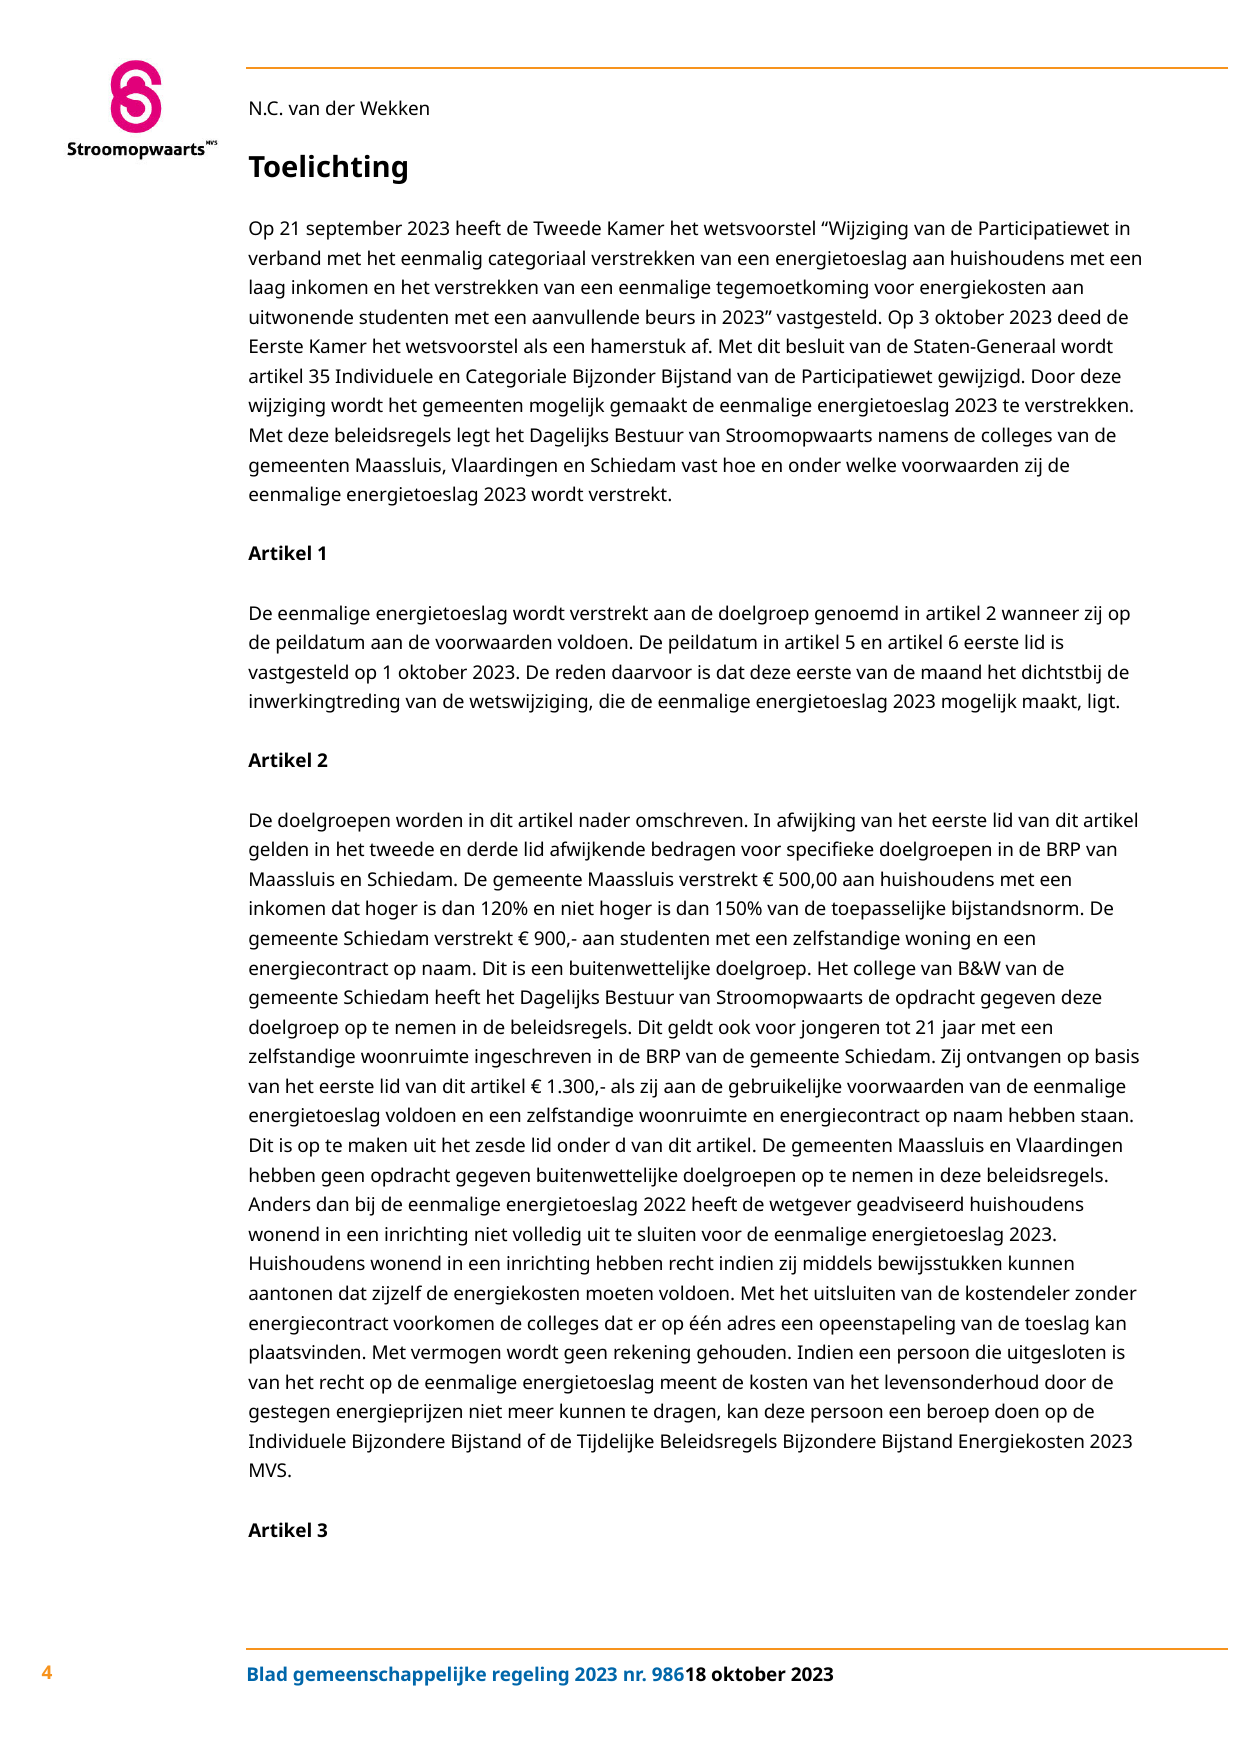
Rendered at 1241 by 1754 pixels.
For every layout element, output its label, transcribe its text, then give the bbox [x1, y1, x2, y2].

text Toelichting [248, 146, 1152, 186]
text Op 21 september 2023 heeft de Tweede Kamer het wetsvoorstel “Wijziging van de Participatiewet in verband met het eenmalig categoriaal verstrekken van een energietoeslag aan huishoudens met een laag inkomen en het verstrekken van een eenmalige tegemoetkoming voor energiekosten aan uitwonende studenten met een aanvullende beurs in 2023” vastgesteld. Op 3 oktober 2023 deed de Eerste Kamer het wetsvoorstel als een hamerstuk af. Met dit besluit van de Staten-Generaal wordt artikel 35 Individuele en Categoriale Bijzonder Bijstand van de Participatiewet gewijzigd. Door deze wijziging wordt het gemeenten mogelijk gemaakt de eenmalige energietoeslag 2023 te verstrekken. Met deze beleidsregels legt het Dagelijks Bestuur van Stroomopwaarts namens de colleges van de gemeenten Maassluis, Vlaardingen en Schiedam vast hoe en onder welke voorwaarden zij de eenmalige energietoeslag 2023 wordt verstrekt. [248, 215, 1152, 507]
picture [41, 47, 231, 172]
text De doelgroepen worden in dit artikel nader omschreven. In afwijking van het eerste lid van dit artikel gelden in het tweede en derde lid afwijkende bedragen voor specifieke doelgroepen in de BRP van Maassluis en Schiedam. De gemeente Maassluis verstrekt € 500,00 aan huishoudens met een inkomen dat hoger is dan 120% en niet hoger is dan 150% van de toepasselijke bijstandsnorm. De gemeente Schiedam verstrekt € 900,- aan studenten met een zelfstandige woning en een energiecontract op naam. Dit is een buitenwettelijke doelgroep. Het college van B&W van de gemeente Schiedam heeft het Dagelijks Bestuur van Stroomopwaarts de opdracht gegeven deze doelgroep op te nemen in de beleidsregels. Dit geldt ook voor jongeren tot 21 jaar met een zelfstandige woonruimte ingeschreven in de BRP van de gemeente Schiedam. Zij ontvangen op basis van het eerste lid van dit artikel € 1.300,- als zij aan de gebruikelijke voorwaarden van de eenmalige energietoeslag voldoen en een zelfstandige woonruimte en energiecontract op naam hebben staan. Dit is op te maken uit het zesde lid onder d van dit artikel. De gemeenten Maassluis en Vlaardingen hebben geen opdracht gegeven buitenwettelijke doelgroepen op te nemen in deze beleidsregels. Anders dan bij de eenmalige energietoeslag 2022 heeft de wetgever geadviseerd huishoudens wonend in een inrichting niet volledig uit te sluiten voor de eenmalige energietoeslag 2023. Huishoudens wonend in een inrichting hebben recht indien zij middels bewijsstukken kunnen aantonen dat zijzelf de energiekosten moeten voldoen. Met het uitsluiten van de kostendeler zonder energiecontract voorkomen de colleges dat er op één adres een opeenstapeling van de toeslag kan plaatsvinden. Met vermogen wordt geen rekening gehouden. Indien een persoon die uitgesloten is van het recht op de eenmalige energietoeslag meent de kosten van het levensonderhoud door de gestegen energieprijzen niet meer kunnen te dragen, kan deze persoon een beroep doen op de Individuele Bijzondere Bijstand of de Tijdelijke Beleidsregels Bijzondere Bijstand Energiekosten 2023 MVS. [248, 807, 1152, 1483]
text De eenmalige energietoeslag wordt verstrekt aan de doelgroep genoemd in artikel 2 wanneer zij op de peildatum aan de voorwaarden voldoen. De peildatum in artikel 5 en artikel 6 eerste lid is vastgesteld op 1 oktober 2023. De reden daarvoor is dat deze eerste van de maand het dichtstbij de inwerkingtreding van de wetswijziging, die de eenmalige energietoeslag 2023 mogelijk maakt, ligt. [248, 600, 1152, 714]
text Artikel 2 [248, 748, 1152, 773]
text Artikel 3 [248, 1517, 1152, 1542]
text Artikel 1 [248, 541, 1152, 566]
text N.C. van der Wekken [248, 95, 1152, 121]
